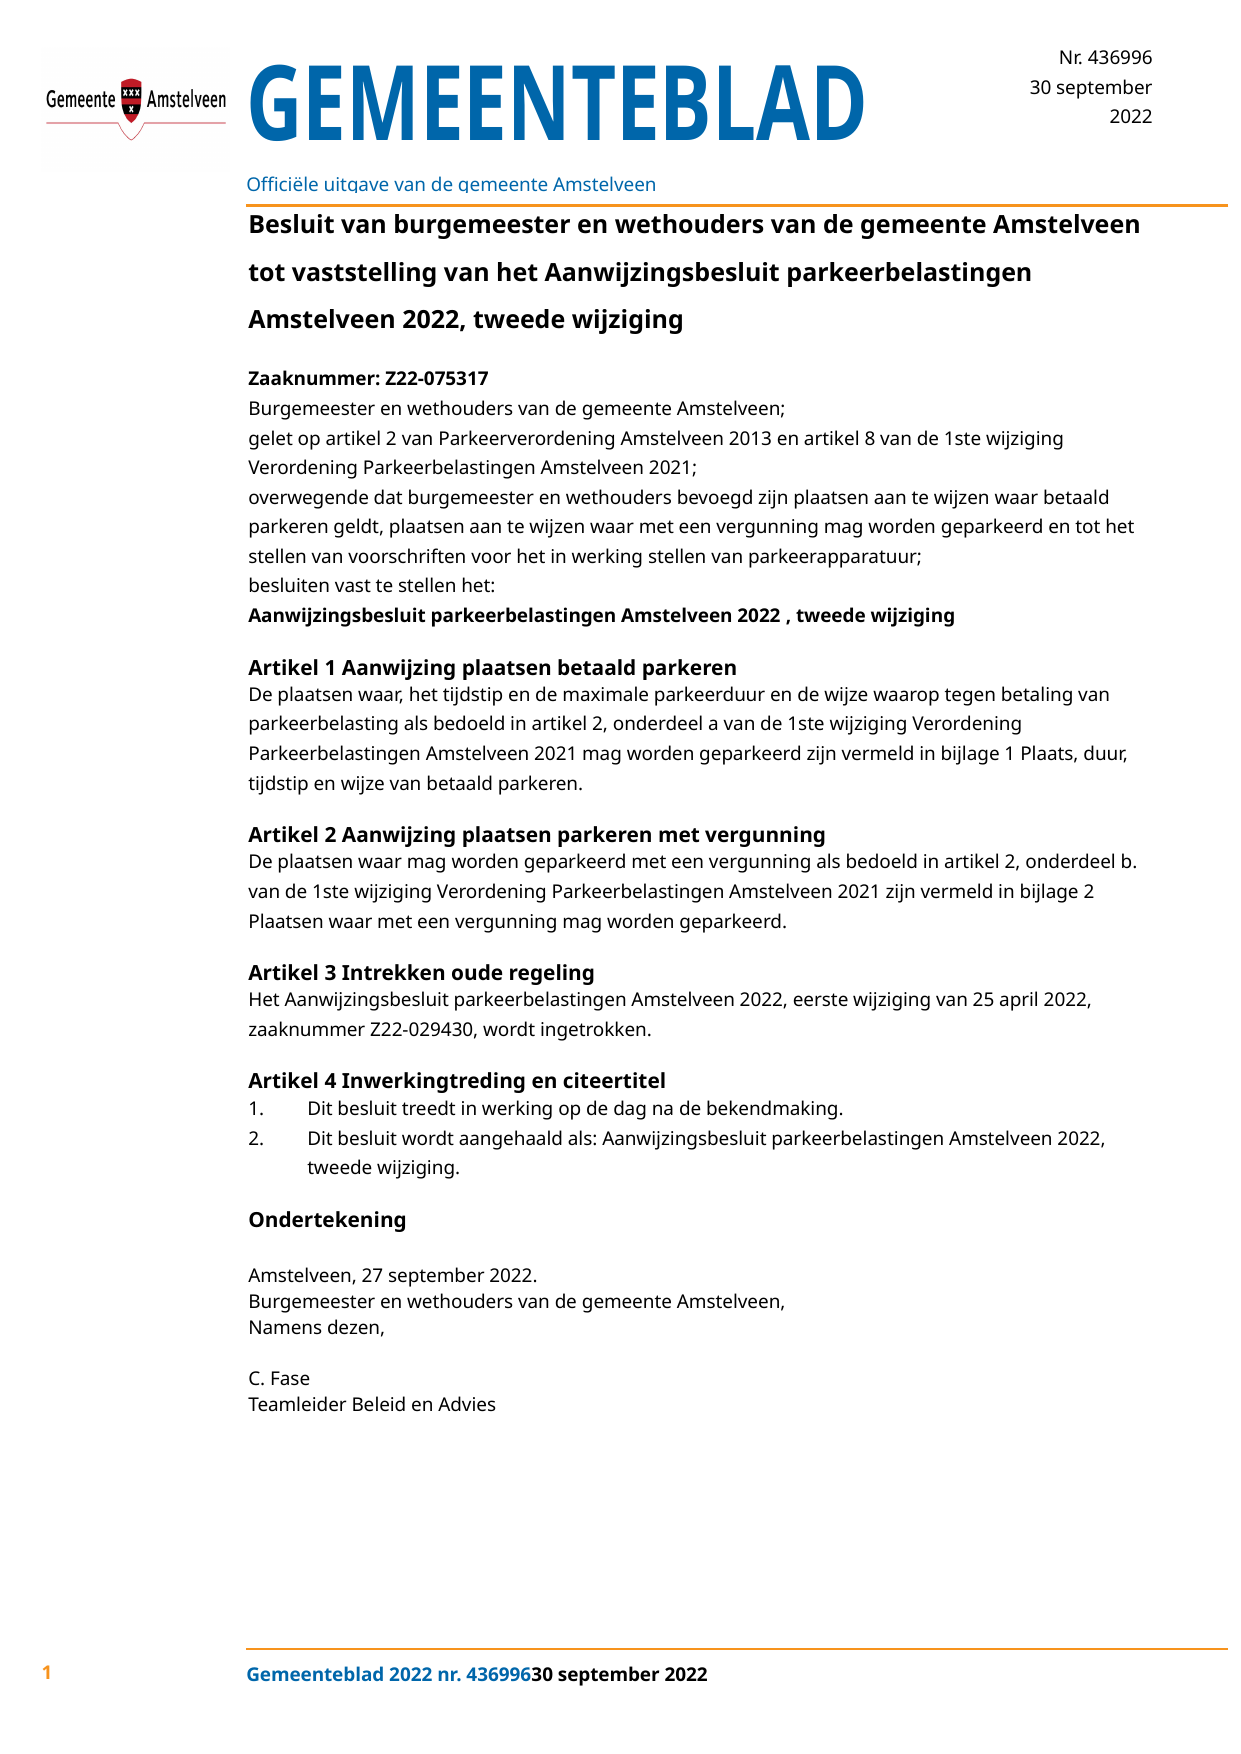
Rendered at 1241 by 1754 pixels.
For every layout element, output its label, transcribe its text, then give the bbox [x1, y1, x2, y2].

text gelet op artikel 2 van Parkeerverordening Amstelveen 2013 en artikel 8 van de 1ste wijziging Verordening Parkeerbelastingen Amstelveen 2021; [248, 425, 1152, 480]
text Zaaknummer: Z22-075317 [248, 366, 1152, 391]
text Aanwijzingsbesluit parkeerbelastingen Amstelveen 2022 , tweede wijziging [248, 602, 1152, 628]
text Artikel 3 Intrekken oude regeling [248, 958, 1152, 987]
text Namens dezen, [248, 1314, 1152, 1340]
text De plaatsen waar, het tijdstip en de maximale parkeerduur en de wijze waarop tegen betaling van parkeerbelasting als bedoeld in artikel 2, onderdeel a van de 1ste wijziging Verordening Parkeerbelastingen Amstelveen 2021 mag worden geparkeerd zijn vermeld in bijlage 1 Plaats, duur, tijdstip en wijze van betaald parkeren. [248, 681, 1152, 796]
text Amstelveen, 27 september 2022. [248, 1263, 1152, 1288]
text besluiten vast te stellen het: [248, 573, 1152, 598]
text Ondertekening [248, 1205, 1152, 1233]
text Het Aanwijzingsbesluit parkeerbelastingen Amstelveen 2022, eerste wijziging van 25 april 2022, zaaknummer Z22-029430, wordt ingetrokken. [248, 987, 1152, 1042]
text Artikel 2 Aanwijzing plaatsen parkeren met vergunning [248, 820, 1152, 849]
list Dit besluit treedt in werking op de dag na de bekendmaking. [248, 1095, 1152, 1121]
text Besluit van burgemeester en wethouders van de gemeente Amstelveen tot vaststelling van het Aanwijzingsbesluit parkeerbelastingen Amstelveen 2022, tweede wijziging [248, 207, 1152, 336]
text Burgemeester en wethouders van de gemeente Amstelveen, [248, 1288, 1152, 1314]
text Artikel 4 Inwerkingtreding en citeertitel [248, 1067, 1152, 1095]
picture [41, 47, 231, 172]
list Dit besluit wordt aangehaald als: Aanwijzingsbesluit parkeerbelastingen Amstelveen 2022, tweede wijziging. [248, 1125, 1152, 1180]
text Teamleider Beleid en Advies [248, 1391, 1152, 1417]
text De plaatsen waar mag worden geparkeerd met een vergunning als bedoeld in artikel 2, onderdeel b. van de 1ste wijziging Verordening Parkeerbelastingen Amstelveen 2021 zijn vermeld in bijlage 2 Plaatsen waar met een vergunning mag worden geparkeerd. [248, 849, 1152, 933]
text Burgemeester en wethouders van de gemeente Amstelveen; [248, 395, 1152, 421]
text C. Fase [248, 1366, 1152, 1391]
text Artikel 1 Aanwijzing plaatsen betaald parkeren [248, 653, 1152, 681]
text overwegende dat burgemeester en wethouders bevoegd zijn plaatsen aan te wijzen waar betaald parkeren geldt, plaatsen aan te wijzen waar met een vergunning mag worden geparkeerd en tot het stellen van voorschriften voor het in werking stellen van parkeerapparatuur; [248, 484, 1152, 569]
